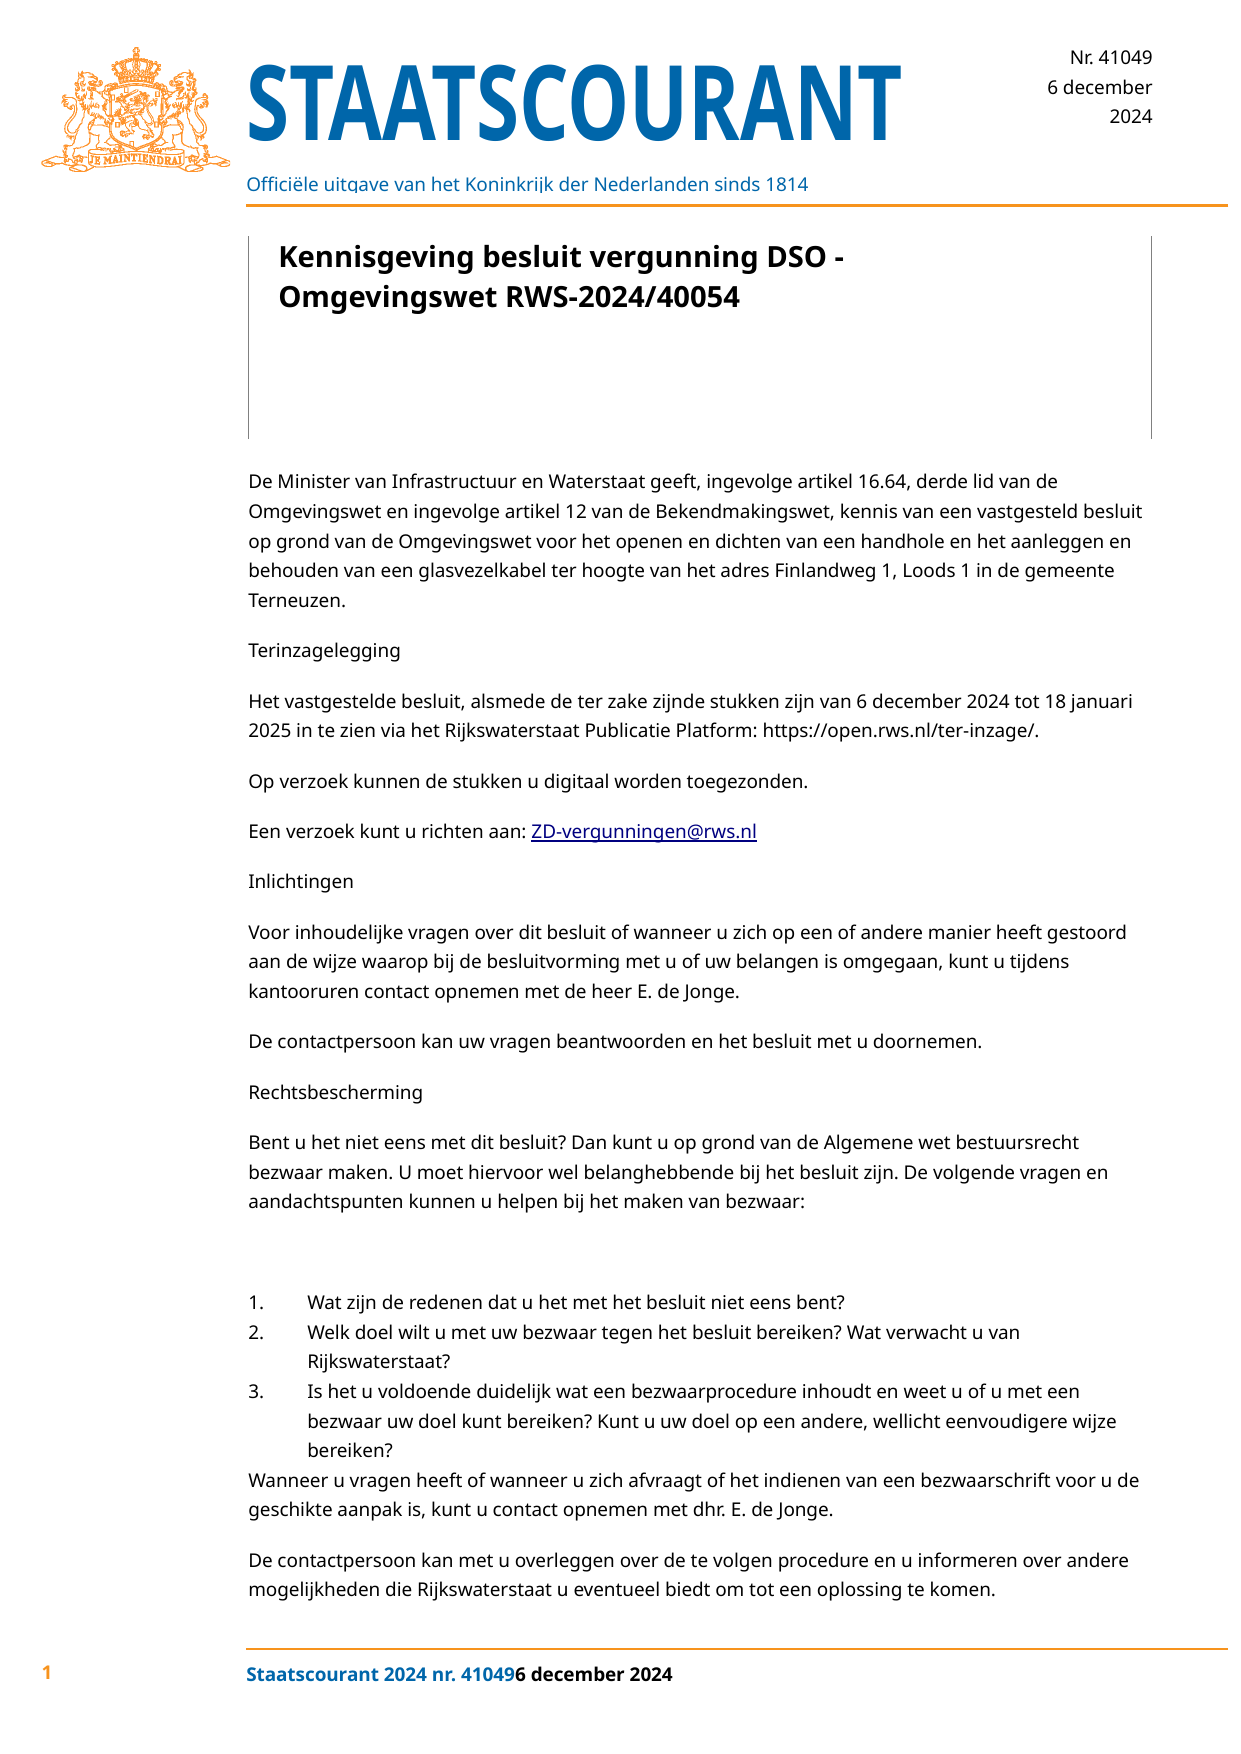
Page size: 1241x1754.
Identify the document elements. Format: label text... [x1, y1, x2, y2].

list Welk doel wilt u met uw bezwaar tegen het besluit bereiken? Wat verwacht u van Rijkswaterstaat? [248, 1319, 1152, 1374]
picture [912, 236, 1090, 414]
text Wanneer u vragen heeft of wanneer u zich afvraagt of het indienen van een bezwaarschrift voor u de geschikte aanpak is, kunt u contact opnemen met dhr. E. de Jonge. [248, 1467, 1152, 1522]
table_header Kennisgeving besluit vergunning DSO - Omgevingswet RWS-2024/40054 [249, 236, 850, 439]
table_header [850, 414, 1151, 439]
table_header [1090, 236, 1151, 413]
table_header [850, 236, 912, 413]
text Bent u het niet eens met dit besluit? Dan kunt u op grond van de Algemene wet bestuursrecht bezwaar maken. U moet hiervoor wel belanghebbende bij het besluit zijn. De volgende vragen en aandachtspunten kunnen u helpen bij het maken van bezwaar: [248, 1129, 1152, 1214]
picture [41, 47, 231, 172]
text Rechtsbescherming [248, 1079, 1152, 1105]
text Terinzagelegging [248, 637, 1152, 663]
text Het vastgestelde besluit, alsmede de ter zake zijnde stukken zijn van 6 december 2024 tot 18 januari 2025 in te zien via het Rijkswaterstaat Publicatie Platform: https://open.rws.nl/ter-inzage/. [248, 688, 1152, 743]
text De Minister van Infrastructuur en Waterstaat geeft, ingevolge artikel 16.64, derde lid van de Omgevingswet en ingevolge artikel 12 van de Bekendmakingswet, kennis van een vastgesteld besluit op grond van de Omgevingswet voor het openen en dichten van een handhole en het aanleggen en behouden van een glasvezelkabel ter hoogte van het adres Finlandweg 1, Loods 1 in de gemeente Terneuzen. [248, 469, 1152, 613]
list Is het u voldoende duidelijk wat een bezwaarprocedure inhoudt en weet u of u met een bezwaar uw doel kunt bereiken? Kunt u uw doel op een andere, wellicht eenvoudigere wijze bereiken? [248, 1378, 1152, 1463]
text De contactpersoon kan uw vragen beantwoorden en het besluit met u doornemen. [248, 1029, 1152, 1054]
list Wat zijn de redenen dat u het met het besluit niet eens bent? [248, 1289, 1152, 1315]
text Voor inhoudelijke vragen over dit besluit of wanneer u zich op een of andere manier heeft gestoord aan de wijze waarop bij de besluitvorming met u of uw belangen is omgegaan, kunt u tijdens kantooruren contact opnemen met de heer E. de Jonge. [248, 919, 1152, 1004]
text Op verzoek kunnen de stukken u digitaal worden toegezonden. [248, 768, 1152, 793]
text Inlichtingen [248, 869, 1152, 894]
text Een verzoek kunt u richten aan: ZD-vergunningen@rws.nl [248, 818, 1152, 844]
text De contactpersoon kan met u overleggen over de te volgen procedure en u informeren over andere mogelijkheden die Rijkswaterstaat u eventueel biedt om tot een oplossing te komen. [248, 1547, 1152, 1602]
